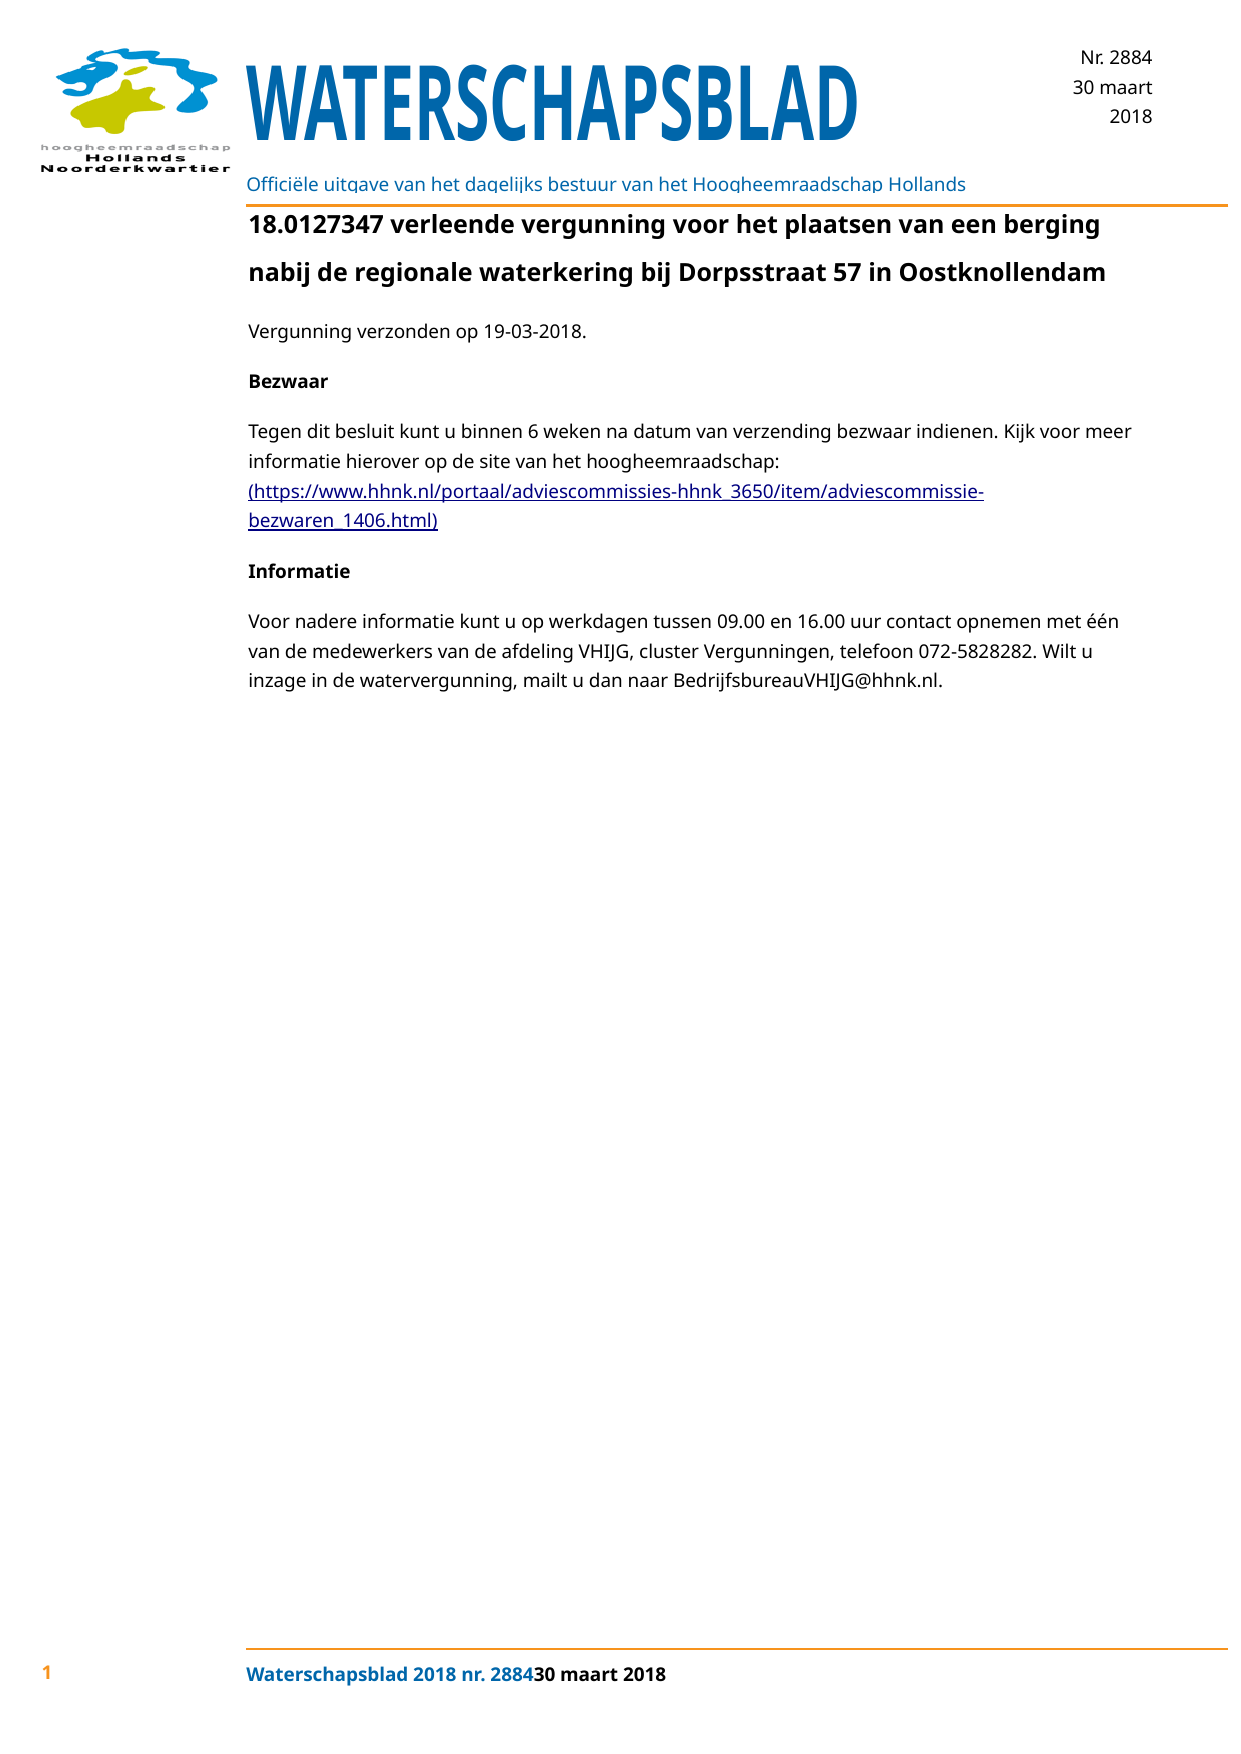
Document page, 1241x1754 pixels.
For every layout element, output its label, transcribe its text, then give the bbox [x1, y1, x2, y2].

text Voor nadere informatie kunt u op werkdagen tussen 09.00 en 16.00 uur contact opnemen met één van de medewerkers van de afdeling VHIJG, cluster Vergunningen, telefoon 072-5828282. Wilt u inzage in de watervergunning, mailt u dan naar BedrijfsbureauVHIJG@hhnk.nl. [248, 608, 1152, 693]
picture [41, 47, 231, 172]
text 18.0127347 verleende vergunning voor het plaatsen van een berging nabij de regionale waterkering bij Dorpsstraat 57 in Oostknollendam [248, 207, 1152, 288]
text Bezwaar [248, 368, 1152, 394]
text Informatie [248, 558, 1152, 584]
text Tegen dit besluit kunt u binnen 6 weken na datum van verzending bezwaar indienen. Kijk voor meer informatie hierover op de site van het hoogheemraadschap: (https://www.hhnk.nl/portaal/adviescommissies-hhnk_3650/item/adviescommissie-bezwaren_1406.html) [248, 419, 1152, 533]
text Vergunning verzonden op 19-03-2018. [248, 318, 1152, 344]
